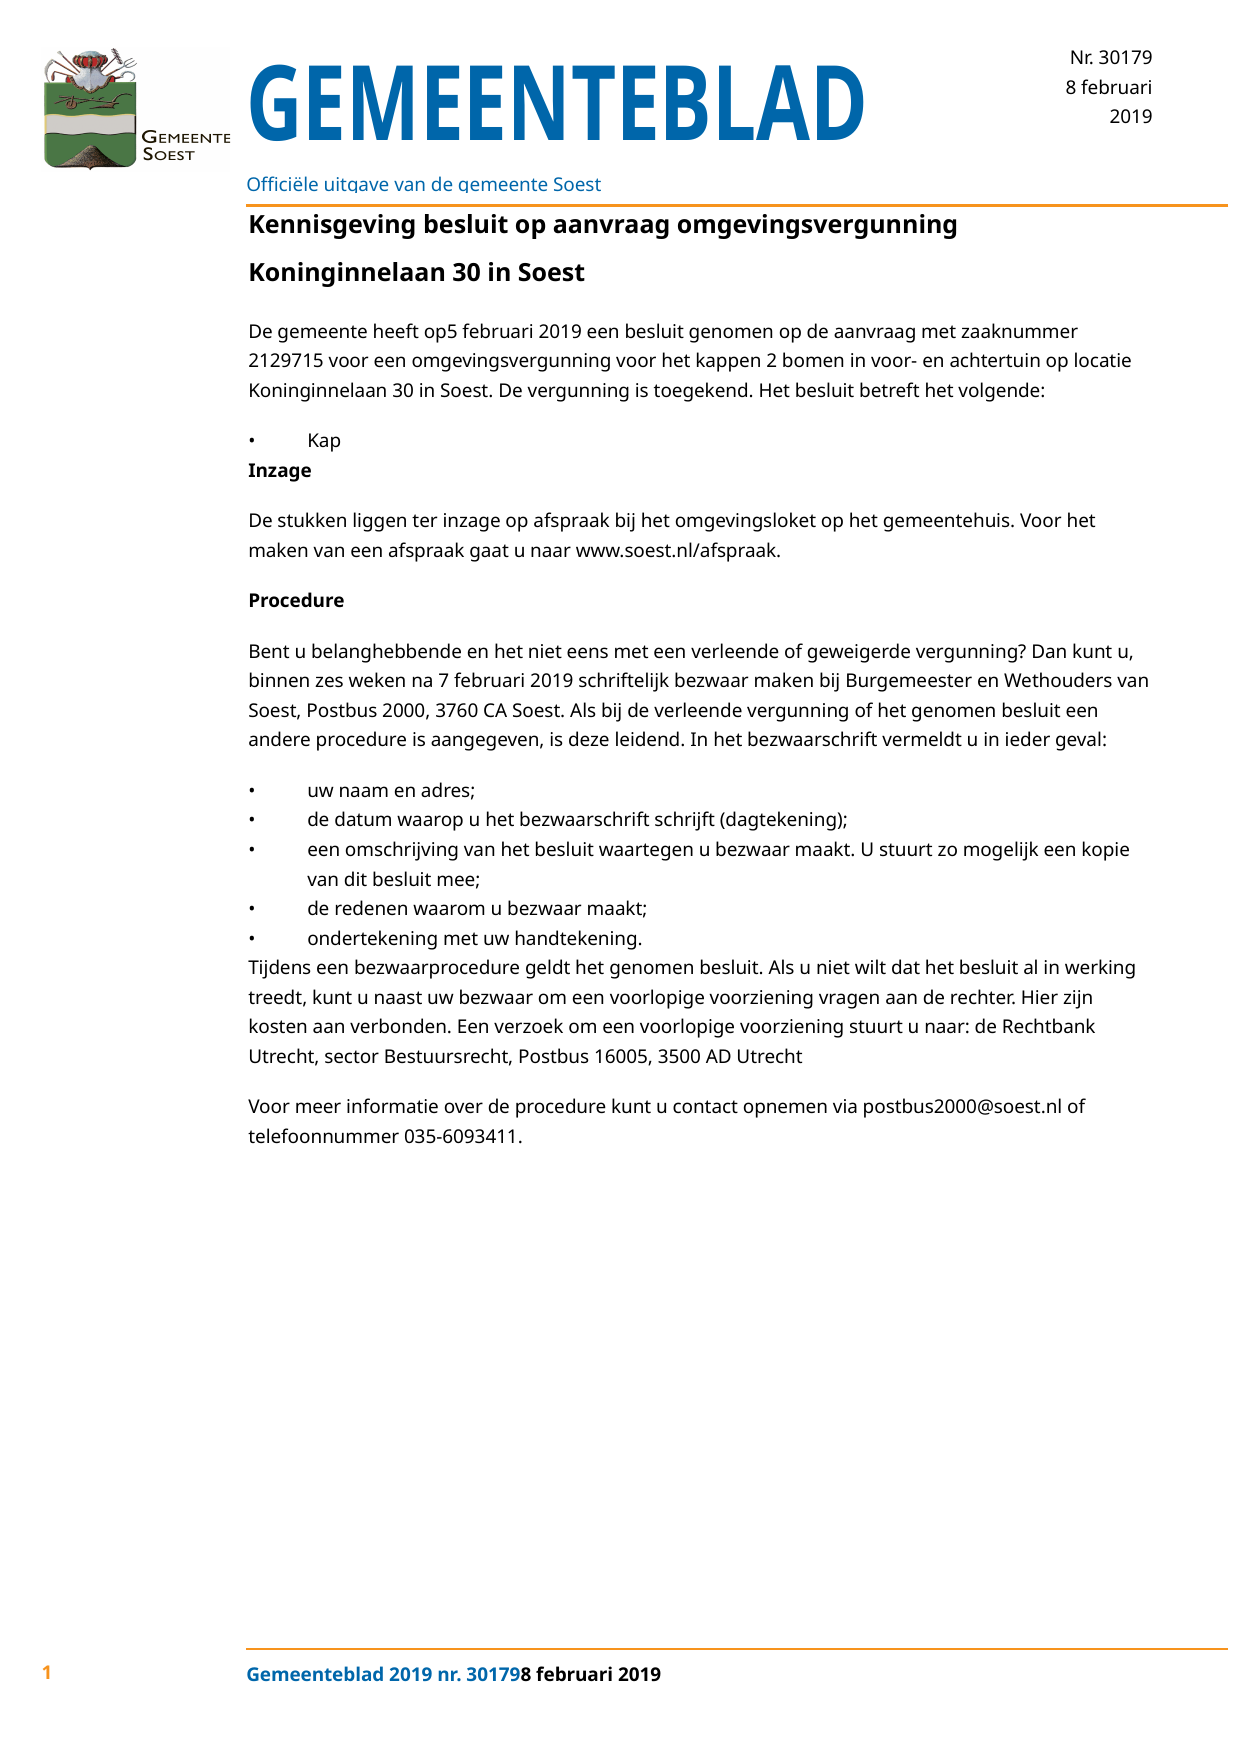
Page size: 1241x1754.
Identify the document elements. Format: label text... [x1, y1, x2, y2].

text De stukken liggen ter inzage op afspraak bij het omgevingsloket op het gemeentehuis. Voor het maken van een afspraak gaat u naar www.soest.nl/afspraak. [248, 507, 1152, 563]
text Inzage [248, 457, 1152, 483]
list een omschrijving van het besluit waartegen u bezwaar maakt. U stuurt zo mogelijk een kopie van dit besluit mee; [248, 836, 1152, 892]
list de datum waarop u het bezwaarschrift schrijft (dagtekening); [248, 807, 1152, 832]
text De gemeente heeft op5 februari 2019 een besluit genomen op de aanvraag met zaaknummer 2129715 voor een omgevingsvergunning voor het kappen 2 bomen in voor- en achtertuin op locatie Koninginnelaan 30 in Soest. De vergunning is toegekend. Het besluit betreft het volgende: [248, 318, 1152, 403]
text Voor meer informatie over de procedure kunt u contact opnemen via postbus2000@soest.nl of telefoonnummer 035-6093411. [248, 1094, 1152, 1149]
text Procedure [248, 587, 1152, 613]
list Kap [248, 427, 1152, 453]
text Kennisgeving besluit op aanvraag omgevingsvergunning Koninginnelaan 30 in Soest [248, 207, 1152, 288]
list uw naam en adres; [248, 777, 1152, 803]
text Tijdens een bezwaarprocedure geldt het genomen besluit. Als u niet wilt dat het besluit al in werking treedt, kunt u naast uw bezwaar om een voorlopige voorziening vragen aan de rechter. Hier zijn kosten aan verbonden. Een verzoek om een voorlopige voorziening stuurt u naar: de Rechtbank Utrecht, sector Bestuursrecht, Postbus 16005, 3500 AD Utrecht [248, 954, 1152, 1069]
list ondertekening met uw handtekening. [248, 925, 1152, 951]
text Bent u belanghebbende en het niet eens met een verleende of geweigerde vergunning? Dan kunt u, binnen zes weken na 7 februari 2019 schriftelijk bezwaar maken bij Burgemeester en Wethouders van Soest, Postbus 2000, 3760 CA Soest. Als bij de verleende vergunning of het genomen besluit een andere procedure is aangegeven, is deze leidend. In het bezwaarschrift vermeldt u in ieder geval: [248, 638, 1152, 752]
picture [41, 47, 231, 172]
list de redenen waarom u bezwaar maakt; [248, 895, 1152, 921]
